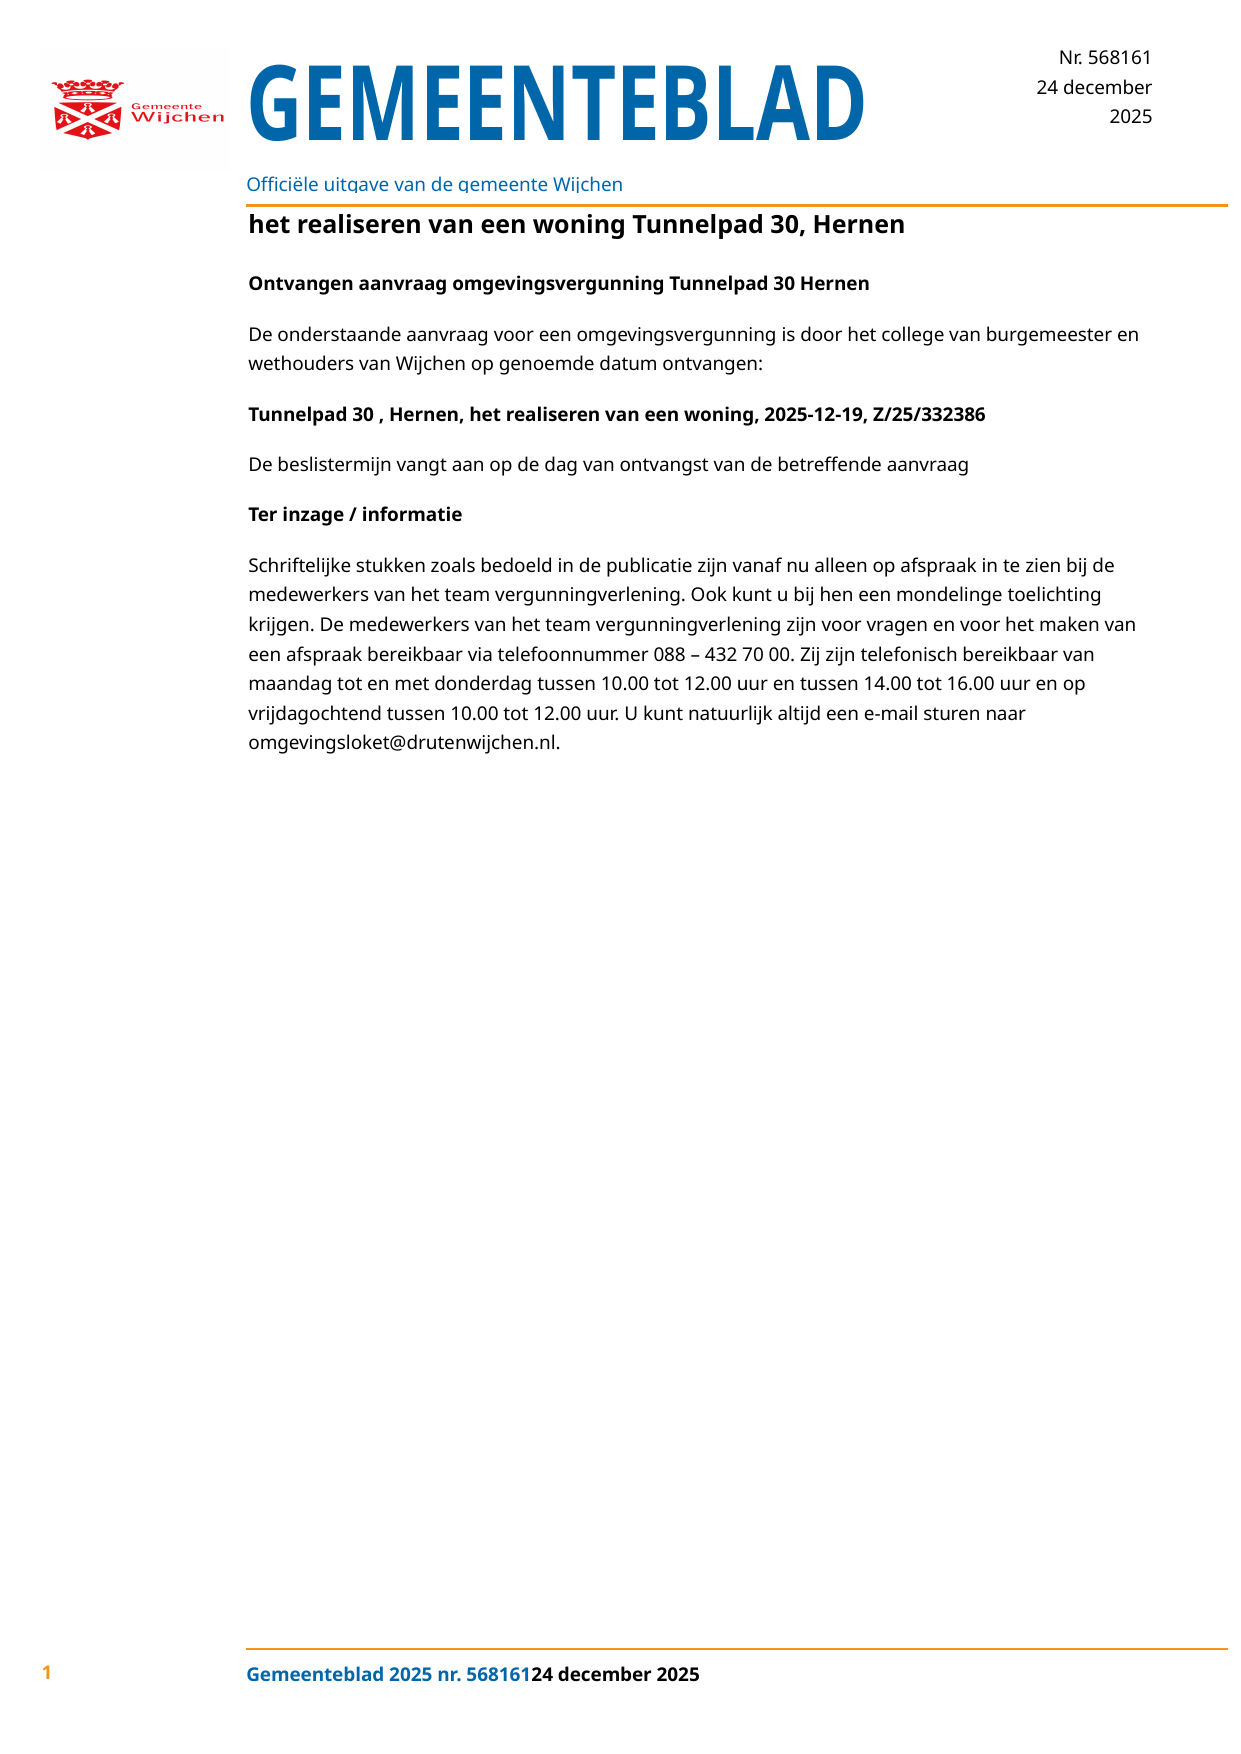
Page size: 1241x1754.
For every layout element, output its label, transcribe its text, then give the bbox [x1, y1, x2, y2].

text Tunnelpad 30 , Hernen, het realiseren van een woning, 2025-12-19, Z/25/332386 [248, 401, 1152, 426]
text Ter inzage / informatie [248, 502, 1152, 527]
picture [41, 47, 231, 172]
text Schriftelijke stukken zoals bedoeld in de publicatie zijn vanaf nu alleen op afspraak in te zien bij de medewerkers van het team vergunningverlening. Ook kunt u bij hen een mondelinge toelichting krijgen. De medewerkers van het team vergunningverlening zijn voor vragen en voor het maken van een afspraak bereikbaar via telefoonnummer 088 – 432 70 00. Zij zijn telefonisch bereikbaar van maandag tot en met donderdag tussen 10.00 tot 12.00 uur en tussen 14.00 tot 16.00 uur en op vrijdagochtend tussen 10.00 tot 12.00 uur. U kunt natuurlijk altijd een e-mail sturen naar omgevingsloket@drutenwijchen.nl. [248, 552, 1152, 755]
text De onderstaande aanvraag voor een omgevingsvergunning is door het college van burgemeester en wethouders van Wijchen op genoemde datum ontvangen: [248, 321, 1152, 376]
text Ontvangen aanvraag omgevingsvergunning Tunnelpad 30 Hernen [248, 270, 1152, 296]
text het realiseren van een woning Tunnelpad 30, Hernen [248, 207, 1152, 241]
text De beslistermijn vangt aan op de dag van ontvangst van de betreffende aanvraag [248, 451, 1152, 477]
